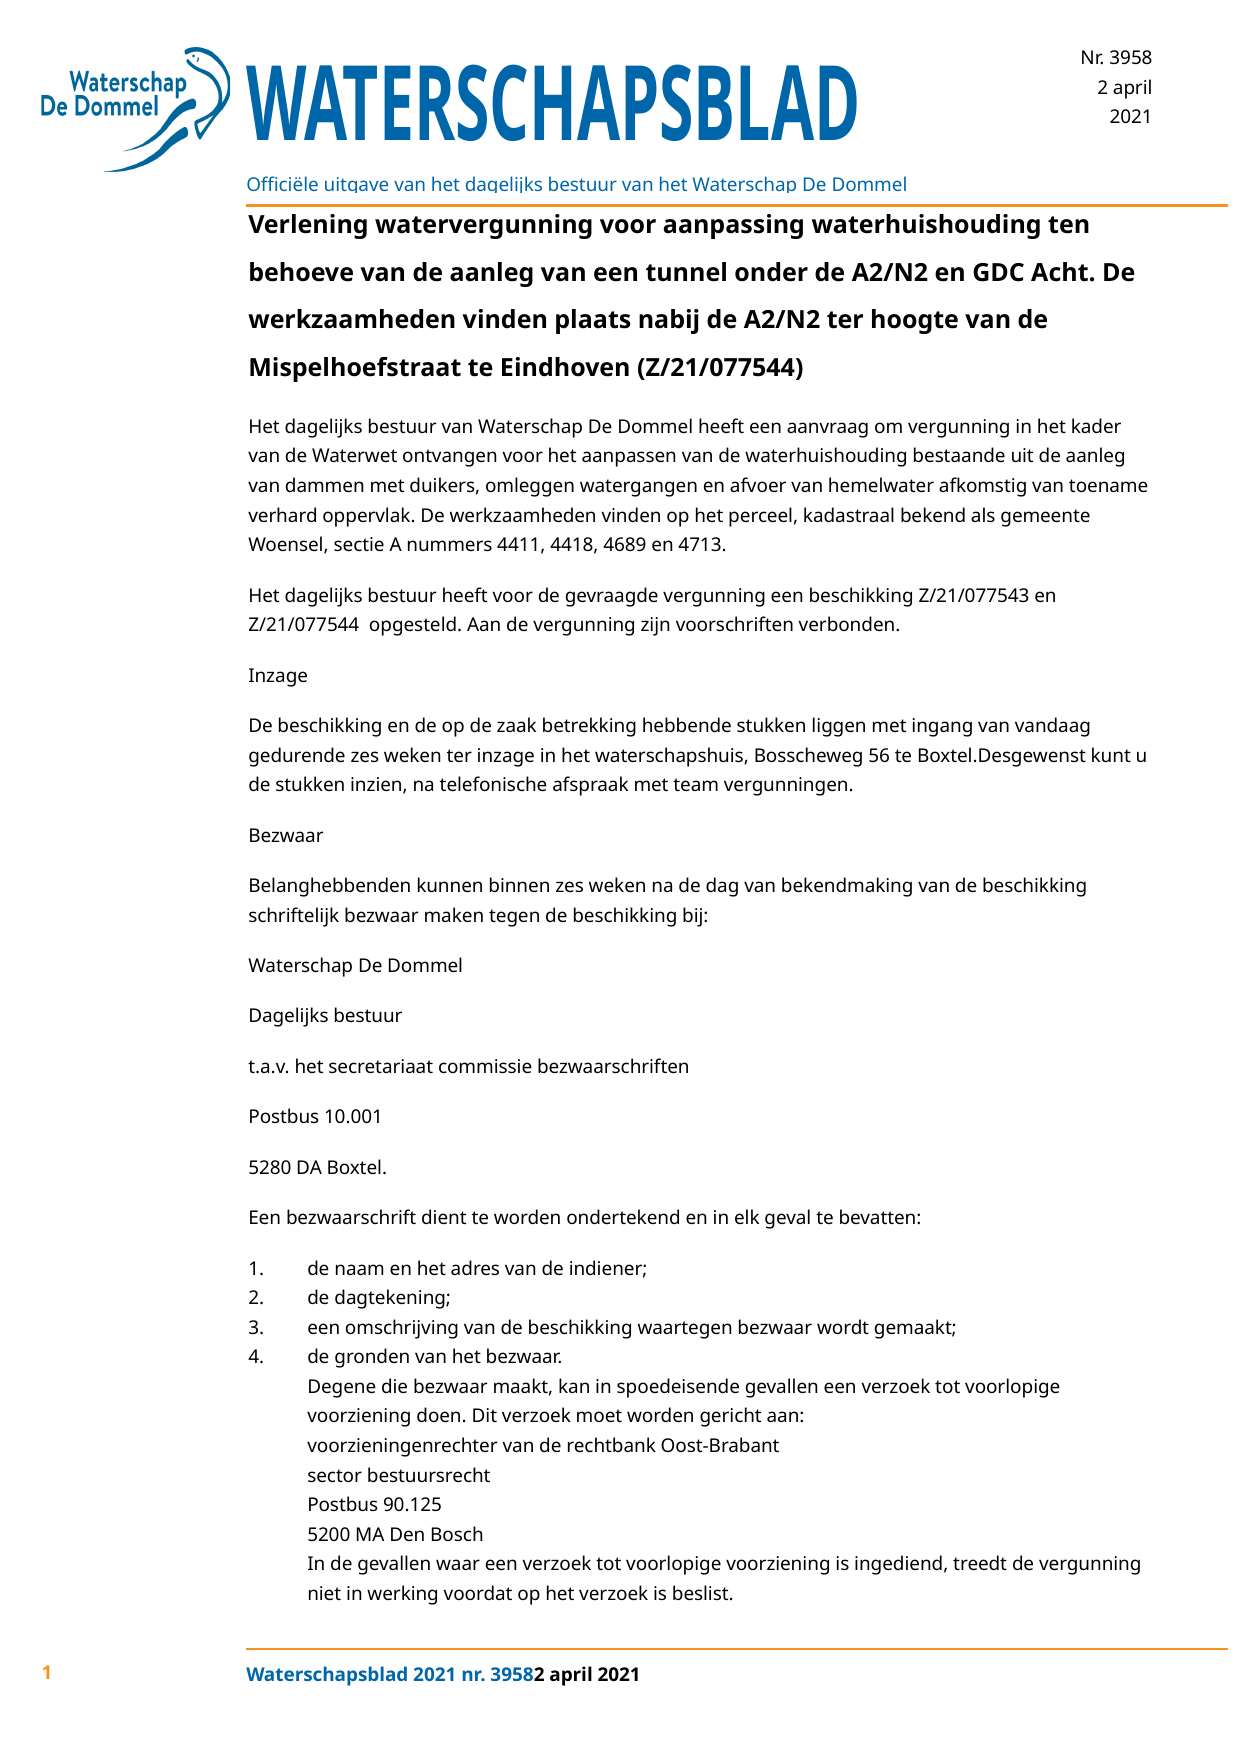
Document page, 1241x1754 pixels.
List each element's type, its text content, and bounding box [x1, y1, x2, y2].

text Het dagelijks bestuur heeft voor de gevraagde vergunning een beschikking Z/21/077543 en Z/21/077544 opgesteld. Aan de vergunning zijn voorschriften verbonden. [248, 582, 1152, 637]
text Bezwaar [248, 822, 1152, 848]
text De beschikking en de op de zaak betrekking hebbende stukken liggen met ingang van vandaag gedurende zes weken ter inzage in het waterschapshuis, Bosscheweg 56 te Boxtel.Desgewenst kunt u de stukken inzien, na telefonische afspraak met team vergunningen. [248, 712, 1152, 797]
text Een bezwaarschrift dient te worden ondertekend en in elk geval te bevatten: [248, 1204, 1152, 1230]
list een omschrijving van de beschikking waartegen bezwaar wordt gemaakt; [248, 1314, 1152, 1340]
list Degene die bezwaar maakt, kan in spoedeisende gevallen een verzoek tot voorlopige voorziening doen. Dit verzoek moet worden gericht aan: [248, 1373, 1152, 1428]
list In de gevallen waar een verzoek tot voorlopige voorziening is ingediend, treedt de vergunning niet in werking voordat op het verzoek is beslist. [248, 1551, 1152, 1606]
text 5280 DA Boxtel. [248, 1154, 1152, 1180]
text Het dagelijks bestuur van Waterschap De Dommel heeft een aanvraag om vergunning in het kader van de Waterwet ontvangen voor het aanpassen van de waterhuishouding bestaande uit de aanleg van dammen met duikers, omleggen watergangen en afvoer van hemelwater afkomstig van toename verhard oppervlak. De werkzaamheden vinden op het perceel, kadastraal bekend als gemeente Woensel, sectie A nummers 4411, 4418, 4689 en 4713. [248, 413, 1152, 557]
list Postbus 90.125 [248, 1491, 1152, 1517]
list de naam en het adres van de indiener; [248, 1255, 1152, 1281]
list voorzieningenrechter van de rechtbank Oost-Brabant [248, 1432, 1152, 1458]
text t.a.v. het secretariaat commissie bezwaarschriften [248, 1053, 1152, 1079]
picture [41, 47, 231, 172]
text Waterschap De Dommel [248, 952, 1152, 978]
list 5200 MA Den Bosch [248, 1521, 1152, 1547]
picture [198, 118, 210, 131]
picture [45, 99, 51, 111]
text Postbus 10.001 [248, 1103, 1152, 1129]
text Inzage [248, 662, 1152, 688]
list de gronden van het bezwaar. [248, 1343, 1152, 1369]
text Dagelijks bestuur [248, 1003, 1152, 1028]
list sector bestuursrecht [248, 1462, 1152, 1488]
list de dagtekening; [248, 1284, 1152, 1310]
picture [204, 47, 231, 76]
text Belanghebbenden kunnen binnen zes weken na de dag van bekendmaking van de beschikking schriftelijk bezwaar maken tegen de beschikking bij: [248, 872, 1152, 928]
text Verlening watervergunning voor aanpassing waterhuishouding ten behoeve van de aanleg van een tunnel onder de A2/N2 en GDC Acht. De werkzaamheden vinden plaats nabij de A2/N2 ter hoogte van de Mispelhoefstraat te Eindhoven (Z/21/077544) [248, 207, 1152, 384]
